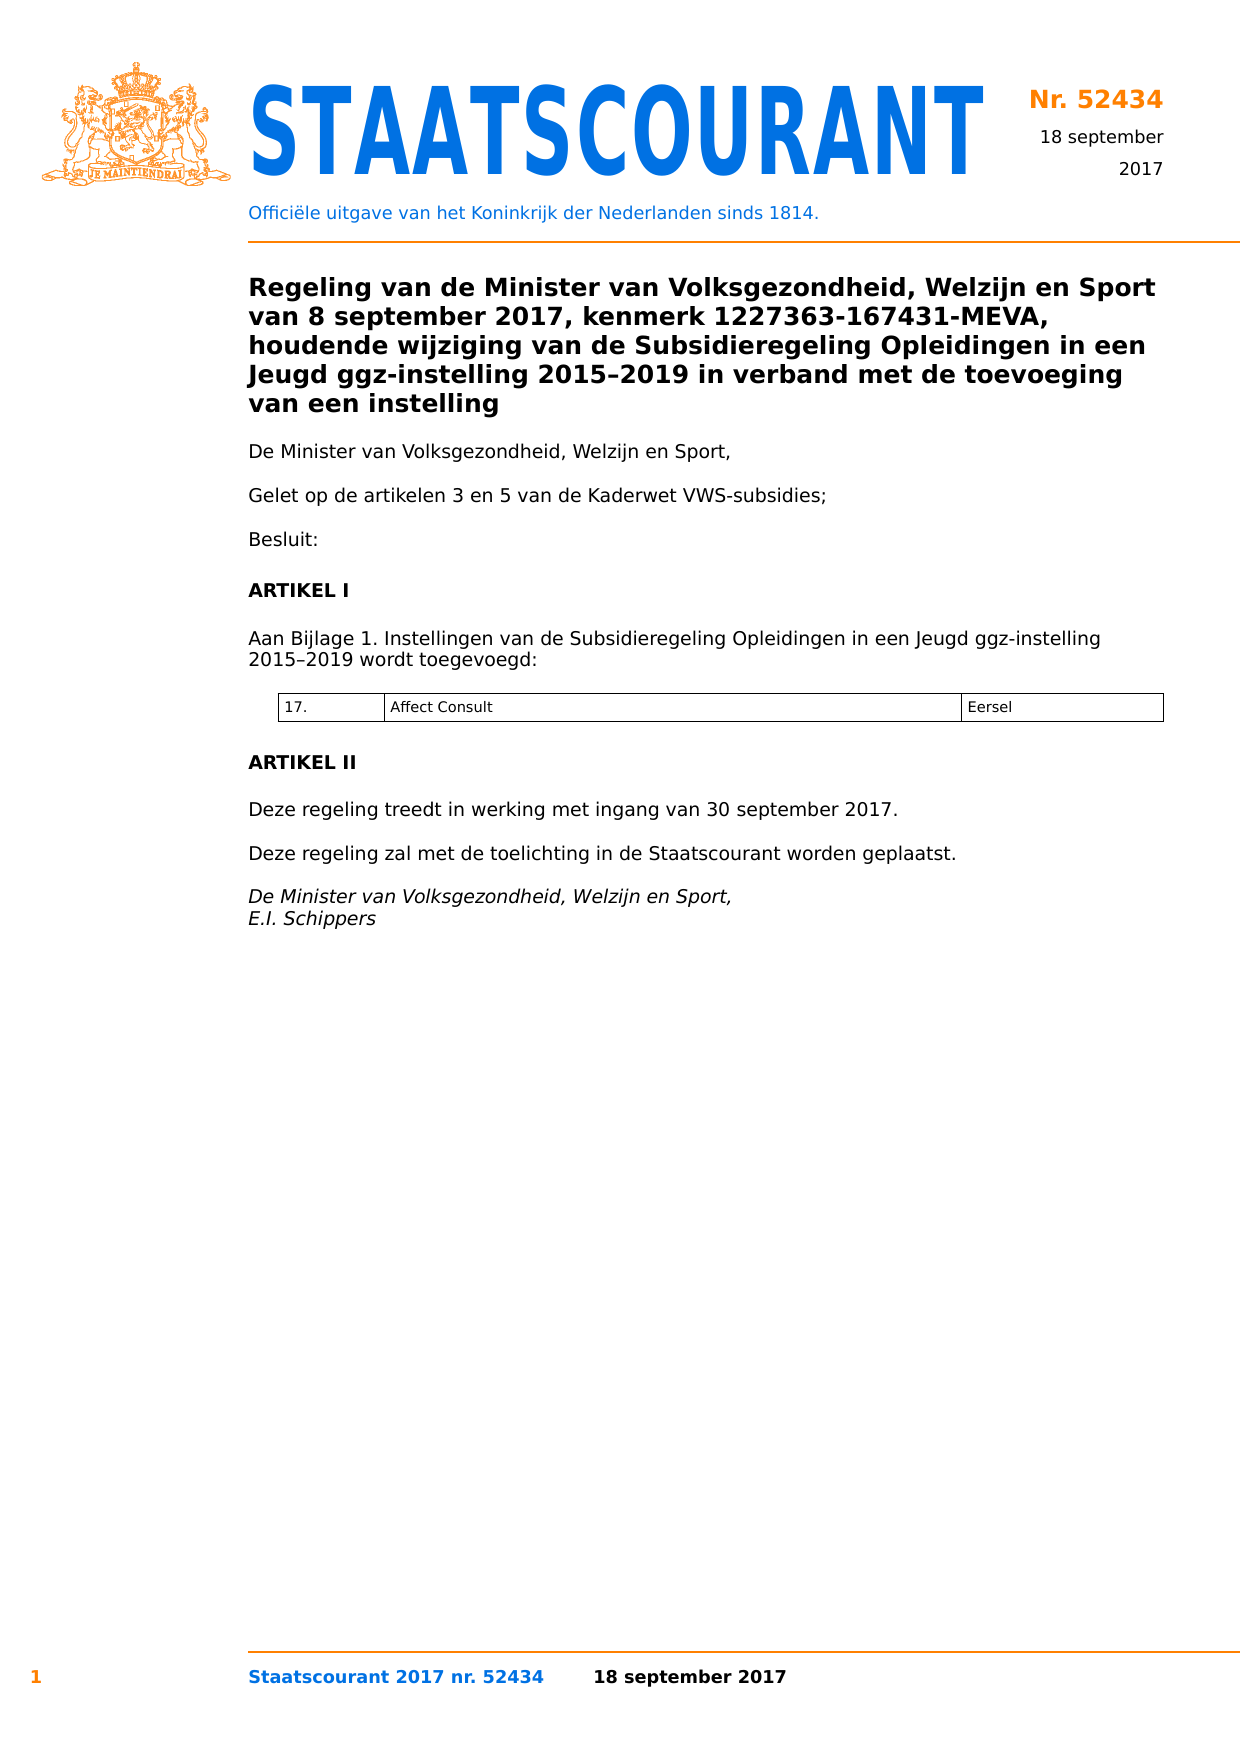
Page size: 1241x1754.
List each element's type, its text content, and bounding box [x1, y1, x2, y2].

table_cell 2017 [998, 153, 1240, 203]
table_header Affect Consult [385, 694, 961, 721]
table_header Nr. 52434 [998, 62, 1240, 121]
subtitle Regeling van de Minister van Volksgezondheid, Welzijn en Sport van 8 september 2017, kenmerk 1227363-167431-MEVA, houdende wijziging van de Subsidieregeling Opleidingen in een Jeugd ggz-instelling 2015–2019 in verband met de toevoeging van een instelling [248, 273, 1163, 419]
text Besluit: [248, 528, 1163, 550]
picture [41, 62, 231, 186]
table_cell Officiële uitgave van het Koninkrijk der Nederlanden sinds 1814. [248, 203, 1240, 241]
subtitle ARTIKEL I [248, 580, 1163, 602]
table_cell 18 september [998, 121, 1240, 153]
text Gelet op de artikelen 3 en 5 van de Kaderwet VWS-subsidies; [248, 484, 1163, 507]
table_header 17. [279, 694, 384, 721]
table_header [25, 62, 248, 241]
text Deze regeling zal met de toelichting in de Staatscourant worden geplaatst. [248, 842, 1163, 864]
subtitle ARTIKEL II [248, 752, 1163, 774]
text De Minister van Volksgezondheid, Welzijn en Sport, [248, 441, 1163, 463]
text Aan Bijlage 1. Instellingen van de Subsidieregeling Opleidingen in een Jeugd ggz-instelling 2015–2019 wordt toegevoegd: [248, 627, 1163, 671]
table_header Eersel [962, 694, 1163, 721]
table_header STAATSCOURANT [248, 62, 998, 203]
text De Minister van Volksgezondheid, Welzijn en Sport, E.I. Schippers [248, 886, 1163, 930]
text Deze regeling treedt in werking met ingang van 30 september 2017. [248, 799, 1163, 821]
